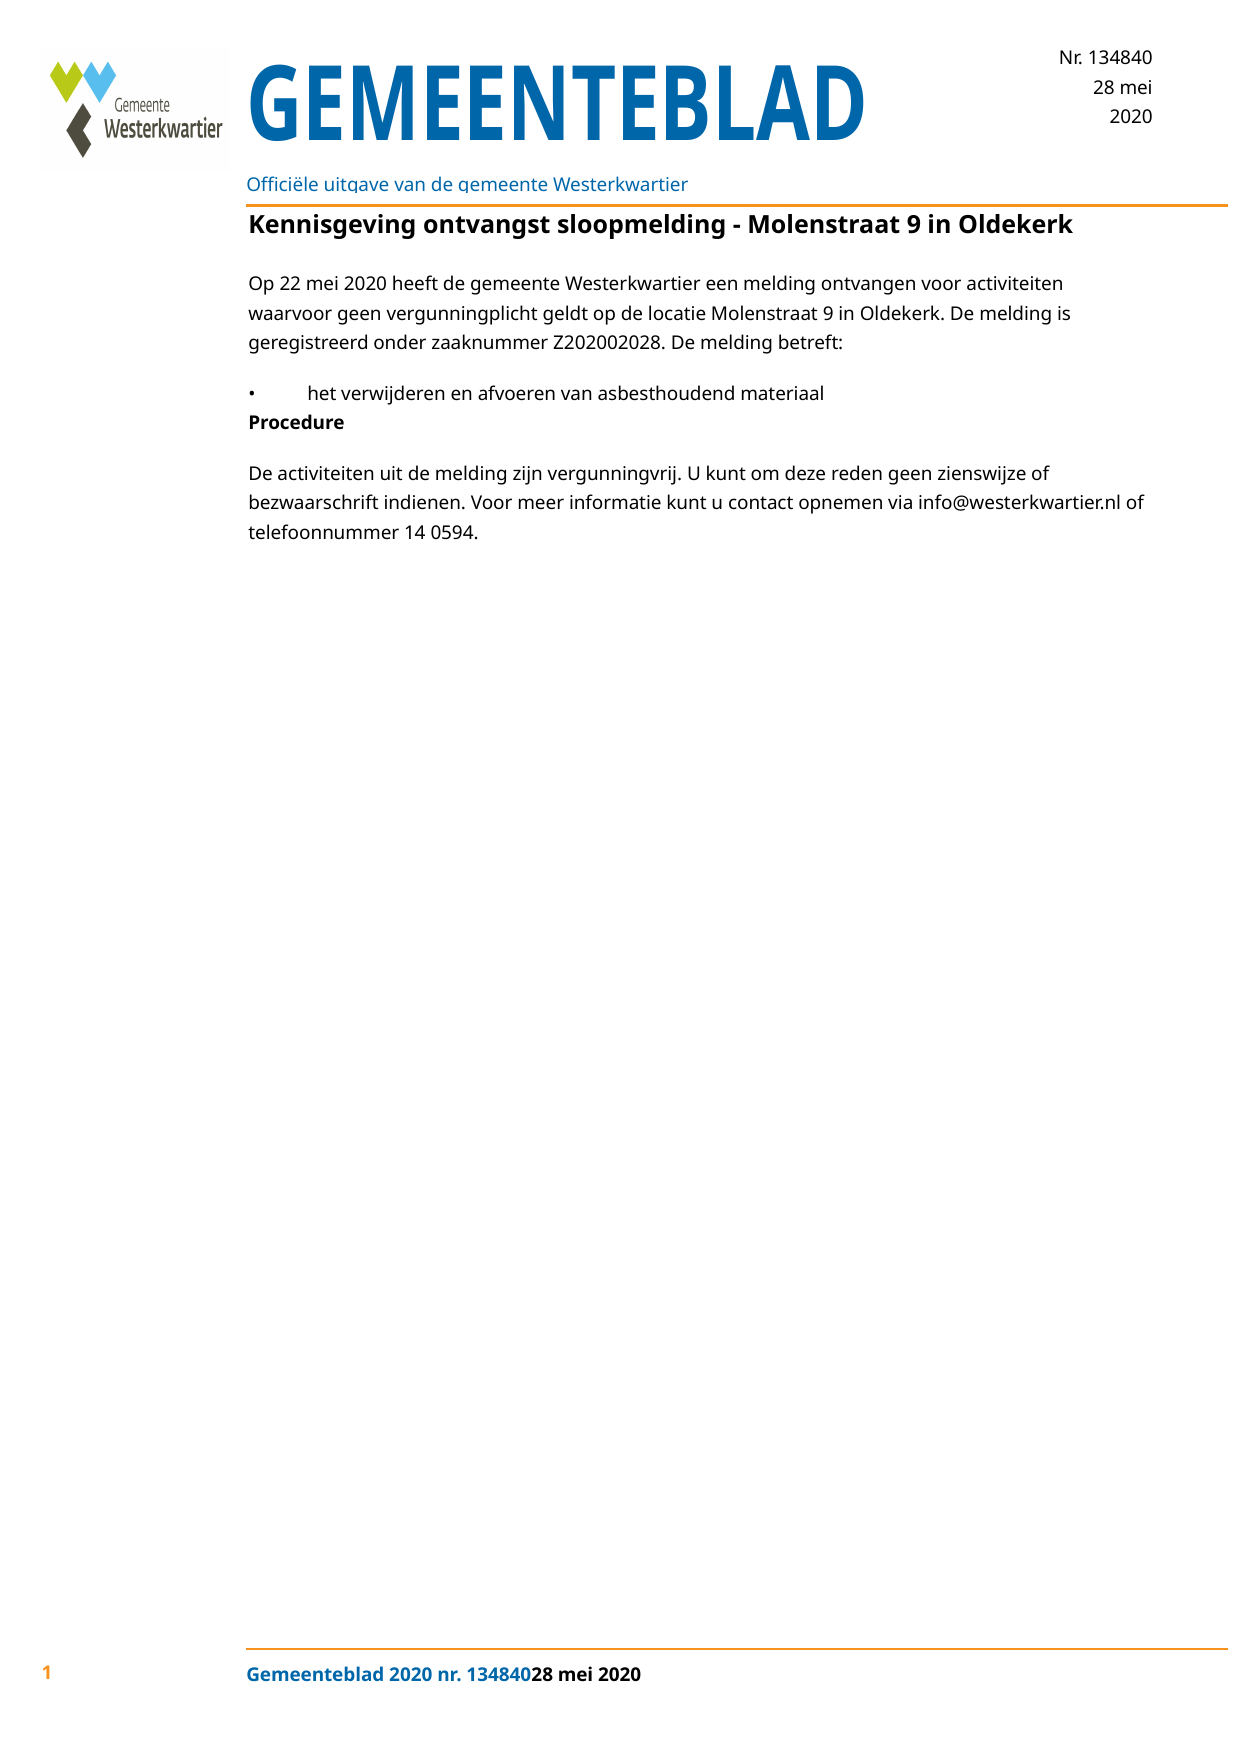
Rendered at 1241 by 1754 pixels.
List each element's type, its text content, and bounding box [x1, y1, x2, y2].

text Op 22 mei 2020 heeft de gemeente Westerkwartier een melding ontvangen voor activiteiten waarvoor geen vergunningplicht geldt op de locatie Molenstraat 9 in Oldekerk. De melding is geregistreerd onder zaaknummer Z202002028. De melding betreft: [248, 270, 1152, 355]
picture [41, 47, 231, 172]
list het verwijderen en afvoeren van asbesthoudend materiaal [248, 380, 1152, 406]
text De activiteiten uit de melding zijn vergunningvrij. U kunt om deze reden geen zienswijze of bezwaarschrift indienen. Voor meer informatie kunt u contact opnemen via info@westerkwartier.nl of telefoonnummer 14 0594. [248, 460, 1152, 545]
text Kennisgeving ontvangst sloopmelding - Molenstraat 9 in Oldekerk [248, 207, 1152, 241]
text Procedure [248, 409, 1152, 435]
